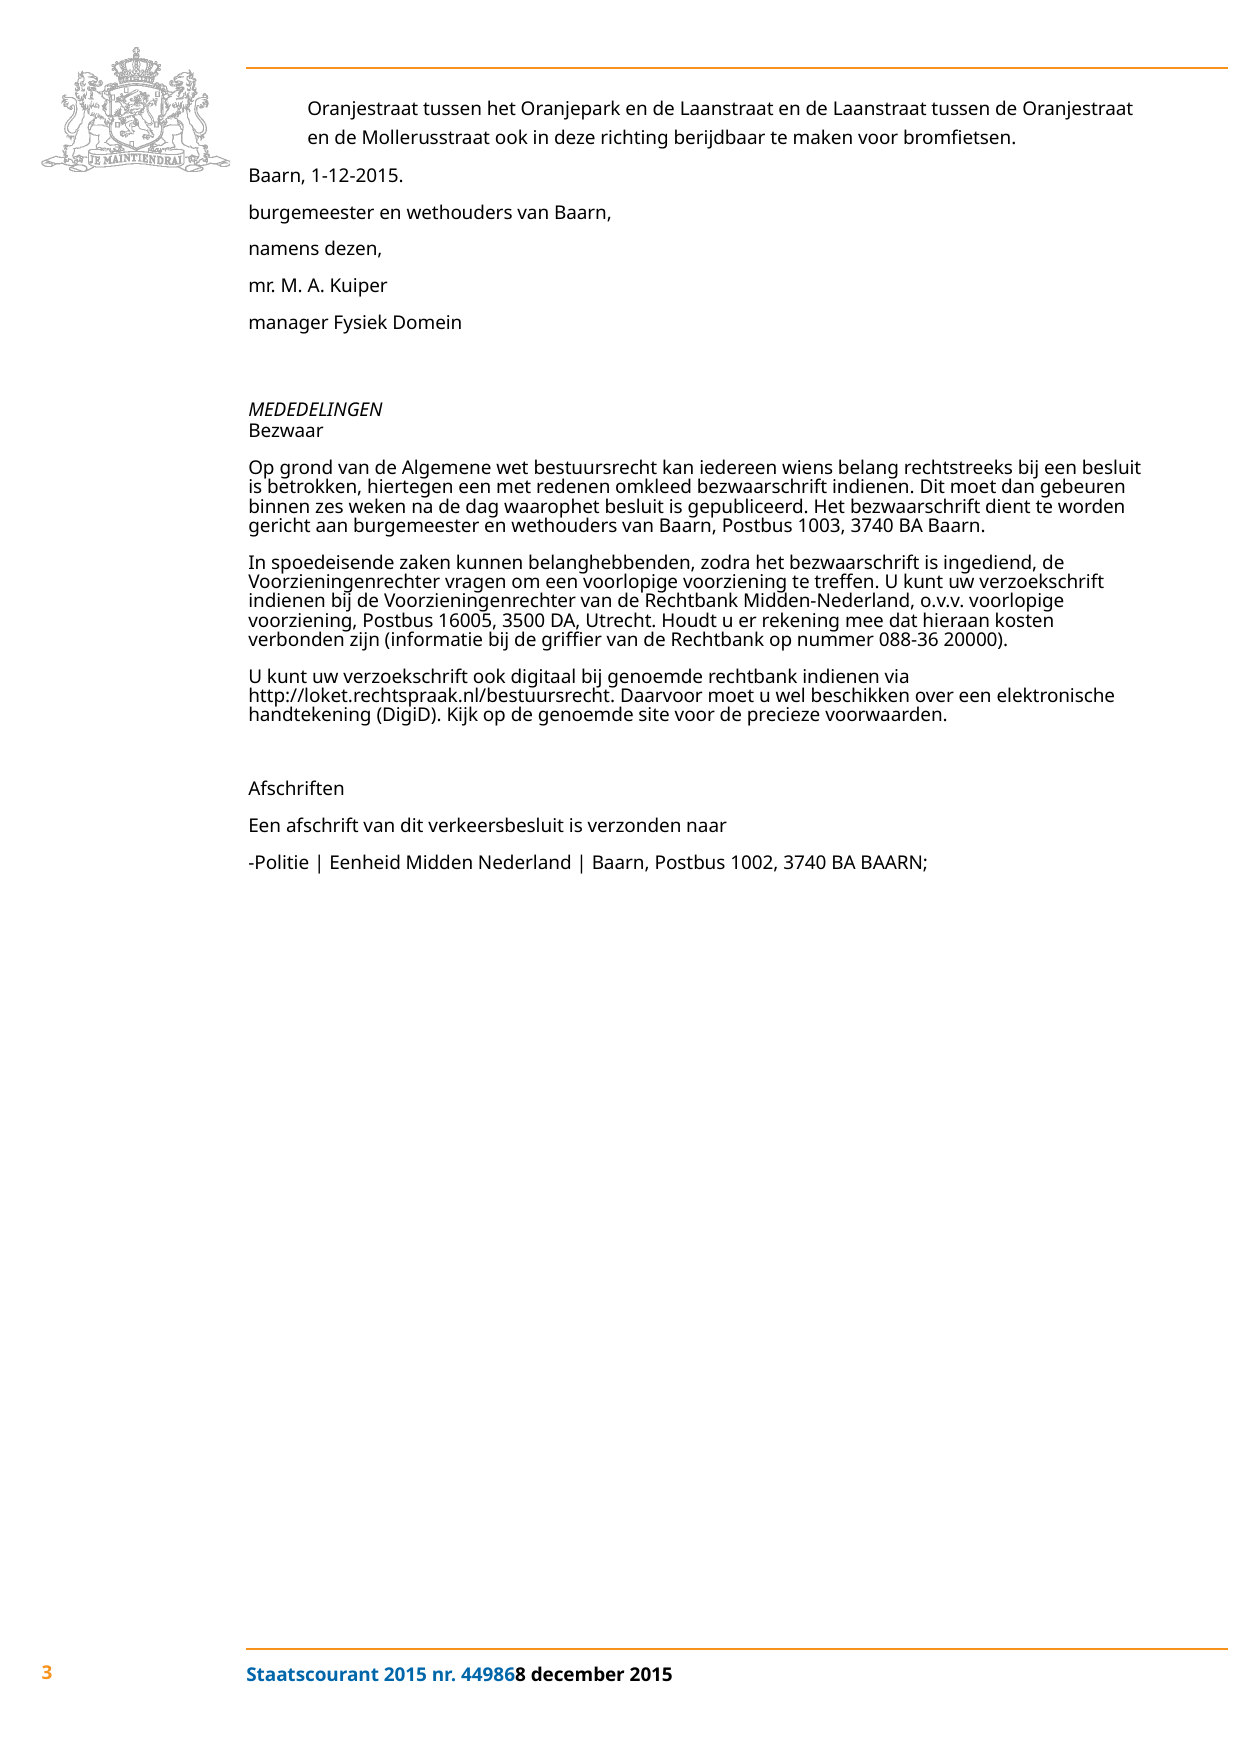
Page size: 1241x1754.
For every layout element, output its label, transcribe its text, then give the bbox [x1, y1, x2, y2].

text mr. M. A. Kuiper [248, 272, 1152, 298]
list Oranjestraat tussen het Oranjepark en de Laanstraat en de Laanstraat tussen de Oranjestraat en de Mollerusstraat ook in deze richting berijdbaar te maken voor bromfietsen. [248, 95, 1152, 150]
text Bezwaar [248, 422, 1152, 441]
text Baarn, 1-12-2015. [248, 162, 1152, 188]
text Op grond van de Algemene wet bestuursrecht kan iedereen wiens belang rechtstreeks bij een besluit is betrokken, hiertegen een met redenen omkleed bezwaarschrift indienen. Dit moet dan gebeuren binnen zes weken na de dag waarophet besluit is gepubliceerd. Het bezwaarschrift dient te worden gericht aan burgemeester en wethouders van Baarn, Postbus 1003, 3740 BA Baarn. [248, 459, 1152, 536]
text Afschriften [248, 780, 1152, 800]
text namens dezen, [248, 236, 1152, 261]
text In spoedeisende zaken kunnen belanghebbenden, zodra het bezwaarschrift is ingediend, de Voorzieningenrechter vragen om een voorlopige voorziening te treffen. U kunt uw verzoekschrift indienen bij de Voorzieningenrechter van de Rechtbank Midden-Nederland, o.v.v. voorlopige voorziening, Postbus 16005, 3500 DA, Utrecht. Houdt u er rekening mee dat hieraan kosten verbonden zijn (informatie bij de griffier van de Rechtbank op nummer 088-36 20000). [248, 554, 1152, 650]
text -Politie | Eenheid Midden Nederland | Baarn, Postbus 1002, 3740 BA BAARN; [248, 854, 1152, 874]
text manager Fysiek Domein [248, 309, 1152, 335]
text MEDEDELINGEN [248, 396, 1152, 422]
text U kunt uw verzoekschrift ook digitaal bij genoemde rechtbank indienen via http://loket.rechtspraak.nl/bestuursrecht. Daarvoor moet u wel beschikken over een elektronische handtekening (DigiD). Kijk op de genoemde site voor de precieze voorwaarden. [248, 668, 1152, 726]
text Een afschrift van dit verkeersbesluit is verzonden naar [248, 817, 1152, 837]
picture [41, 47, 231, 172]
text burgemeester en wethouders van Baarn, [248, 199, 1152, 225]
